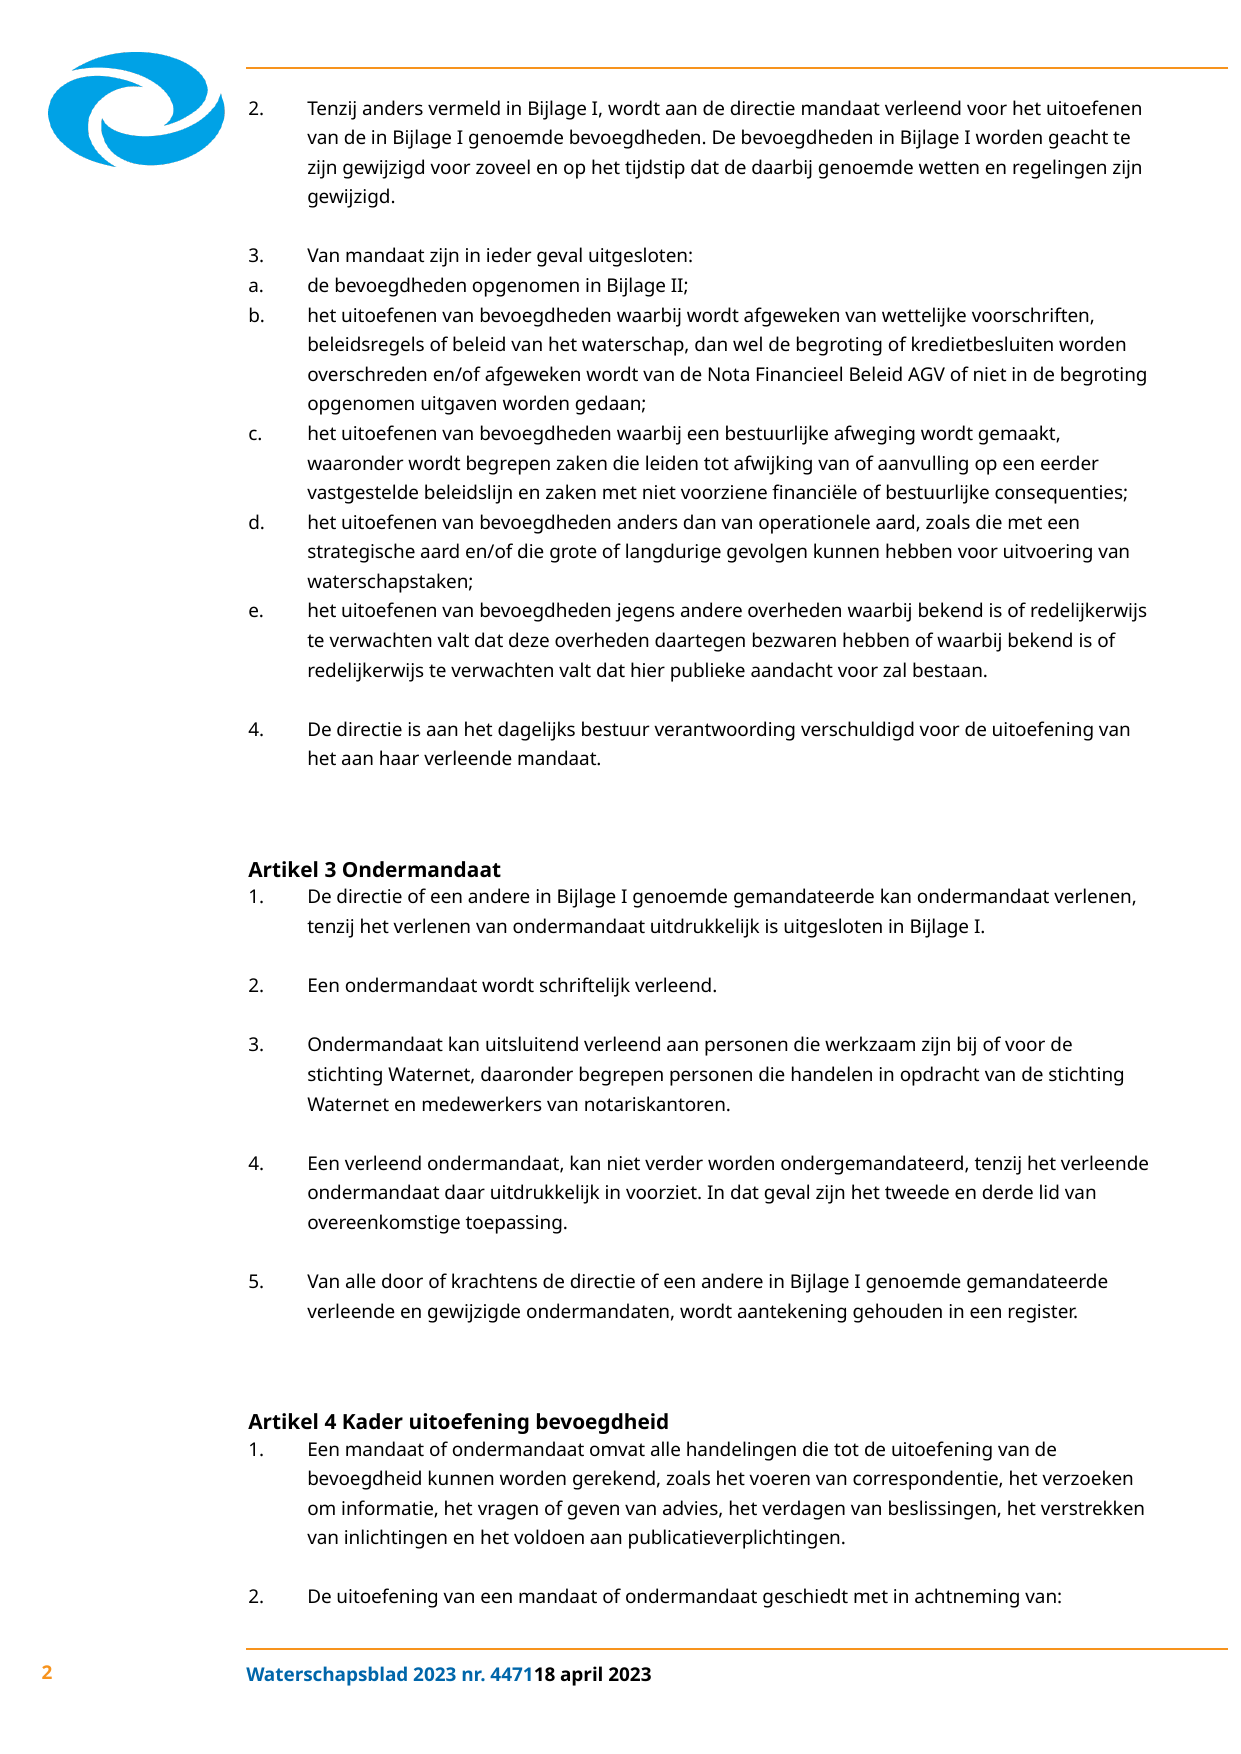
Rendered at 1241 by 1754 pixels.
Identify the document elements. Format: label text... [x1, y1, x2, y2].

text Artikel 3 Ondermandaat [248, 855, 1152, 884]
list het uitoefenen van bevoegdheden waarbij wordt afgeweken van wettelijke voorschriften, beleidsregels of beleid van het waterschap, dan wel de begroting of kredietbesluiten worden overschreden en/of afgeweken wordt van de Nota Financieel Beleid AGV of niet in de begroting opgenomen uitgaven worden gedaan; [248, 302, 1152, 416]
text Artikel 4 Kader uitoefening bevoegdheid [248, 1407, 1152, 1436]
list Een ondermandaat wordt schriftelijk verleend. [248, 972, 1152, 998]
list het uitoefenen van bevoegdheden anders dan van operationele aard, zoals die met een strategische aard en/of die grote of langdurige gevolgen kunnen hebben voor uitvoering van waterschapstaken; [248, 509, 1152, 594]
list Van mandaat zijn in ieder geval uitgesloten: [248, 243, 1152, 268]
list Een verleend ondermandaat, kan niet verder worden ondergemandateerd, tenzij het verleende ondermandaat daar uitdrukkelijk in voorziet. In dat geval zijn het tweede en derde lid van overeenkomstige toepassing. [248, 1150, 1152, 1235]
list De directie of een andere in Bijlage I genoemde gemandateerde kan ondermandaat verlenen, tenzij het verlenen van ondermandaat uitdrukkelijk is uitgesloten in Bijlage I. [248, 884, 1152, 939]
list het uitoefenen van bevoegdheden jegens andere overheden waarbij bekend is of redelijkerwijs te verwachten valt dat deze overheden daartegen bezwaren hebben of waarbij bekend is of redelijkerwijs te verwachten valt dat hier publieke aandacht voor zal bestaan. [248, 598, 1152, 683]
list de bevoegdheden opgenomen in Bijlage II; [248, 272, 1152, 298]
list het uitoefenen van bevoegdheden waarbij een bestuurlijke afweging wordt gemaakt, waaronder wordt begrepen zaken die leiden tot afwijking van of aanvulling op een eerder vastgestelde beleidslijn en zaken met niet voorziene financiële of bestuurlijke consequenties; [248, 420, 1152, 505]
list Een mandaat of ondermandaat omvat alle handelingen die tot de uitoefening van de bevoegdheid kunnen worden gerekend, zoals het voeren van correspondentie, het verzoeken om informatie, het vragen of geven van advies, het verdagen van beslissingen, het verstrekken van inlichtingen en het voldoen aan publicatieverplichtingen. [248, 1436, 1152, 1550]
list De uitoefening van een mandaat of ondermandaat geschiedt met in achtneming van: [248, 1584, 1152, 1609]
list De directie is aan het dagelijks bestuur verantwoording verschuldigd voor de uitoefening van het aan haar verleende mandaat. [248, 716, 1152, 771]
list Van alle door of krachtens de directie of een andere in Bijlage I genoemde gemandateerde verleende en gewijzigde ondermandaten, wordt aantekening gehouden in een register. [248, 1268, 1152, 1323]
picture [41, 47, 231, 172]
list Tenzij anders vermeld in Bijlage I, wordt aan de directie mandaat verleend voor het uitoefenen van de in Bijlage I genoemde bevoegdheden. De bevoegdheden in Bijlage I worden geacht te zijn gewijzigd voor zoveel en op het tijdstip dat de daarbij genoemde wetten en regelingen zijn gewijzigd. [248, 95, 1152, 209]
list Ondermandaat kan uitsluitend verleend aan personen die werkzaam zijn bij of voor de stichting Waternet, daaronder begrepen personen die handelen in opdracht van de stichting Waternet en medewerkers van notariskantoren. [248, 1032, 1152, 1116]
